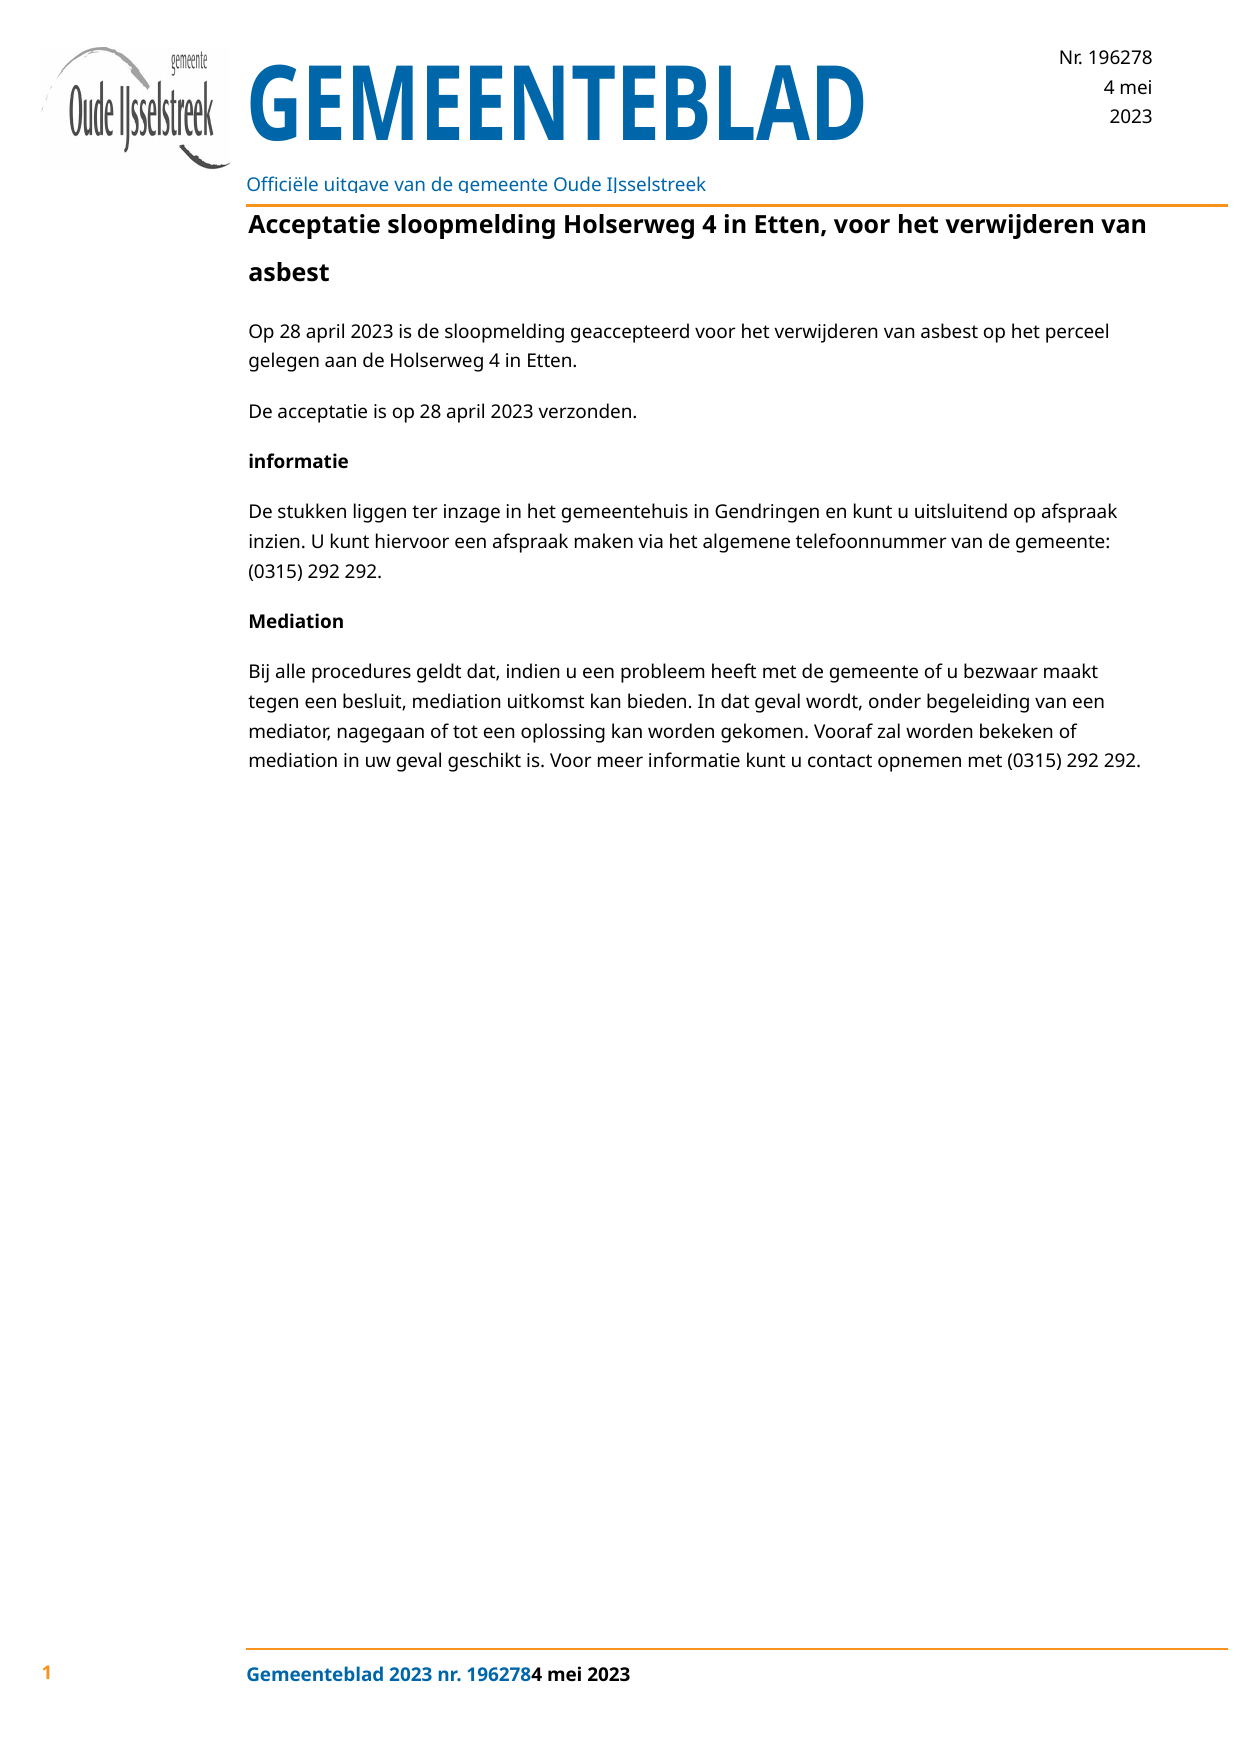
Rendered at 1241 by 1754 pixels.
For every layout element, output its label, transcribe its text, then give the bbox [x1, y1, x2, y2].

text De stukken liggen ter inzage in het gemeentehuis in Gendringen en kunt u uitsluitend op afspraak inzien. U kunt hiervoor een afspraak maken via het algemene telefoonnummer van de gemeente: (0315) 292 292. [248, 499, 1152, 584]
text De acceptatie is op 28 april 2023 verzonden. [248, 398, 1152, 424]
text Op 28 april 2023 is de sloopmelding geaccepteerd voor het verwijderen van asbest op het perceel gelegen aan de Holserweg 4 in Etten. [248, 318, 1152, 373]
text Bij alle procedures geldt dat, indien u een probleem heeft met de gemeente of u bezwaar maakt tegen een besluit, mediation uitkomst kan bieden. In dat geval wordt, onder begeleiding van een mediator, nagegaan of tot een oplossing kan worden gekomen. Vooraf zal worden bekeken of mediation in uw geval geschikt is. Voor meer informatie kunt u contact opnemen met (0315) 292 292. [248, 659, 1152, 773]
text informatie [248, 448, 1152, 474]
text Mediation [248, 608, 1152, 634]
picture [41, 47, 231, 172]
text Acceptatie sloopmelding Holserweg 4 in Etten, voor het verwijderen van asbest [248, 207, 1152, 288]
